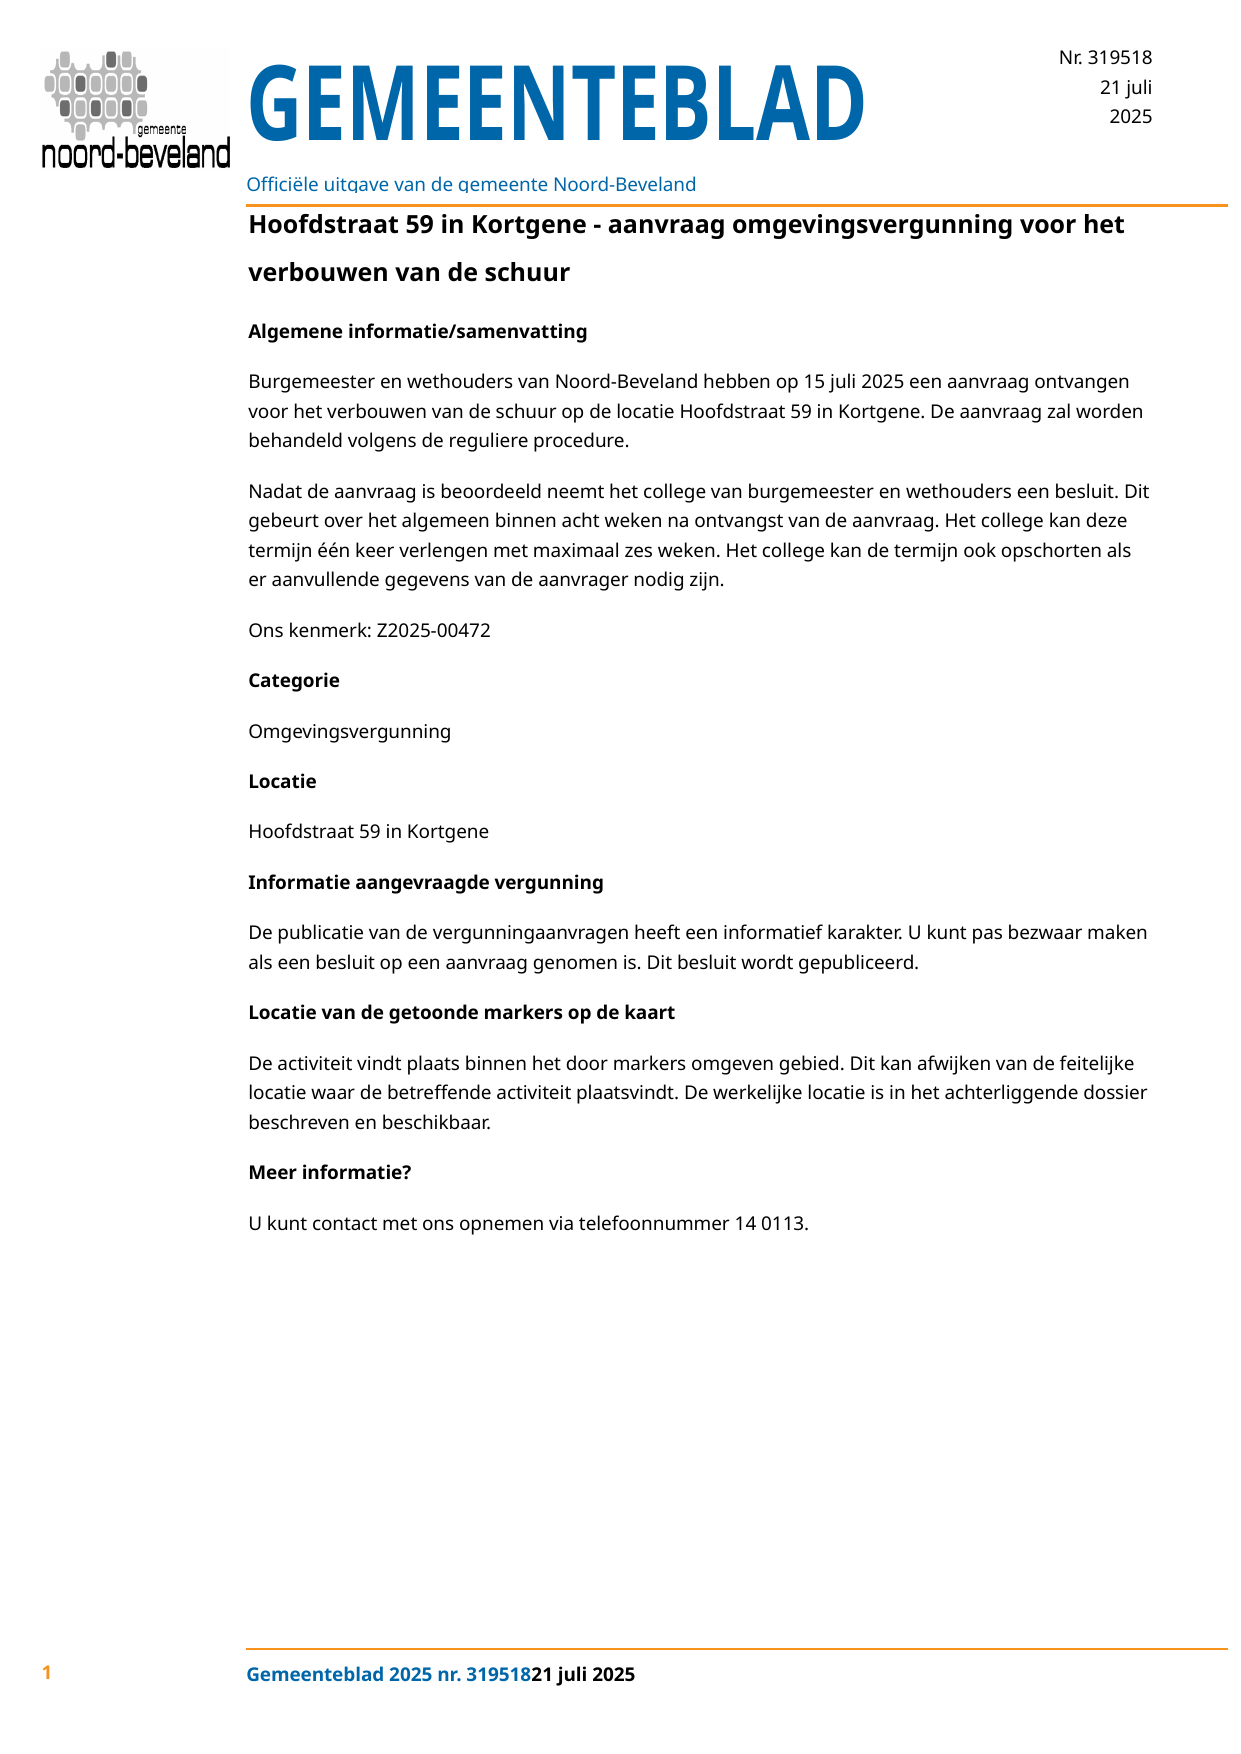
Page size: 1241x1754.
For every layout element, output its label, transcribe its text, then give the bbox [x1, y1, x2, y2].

text Nadat de aanvraag is beoordeeld neemt het college van burgemeester en wethouders een besluit. Dit gebeurt over het algemeen binnen acht weken na ontvangst van de aanvraag. Het college kan deze termijn één keer verlengen met maximaal zes weken. Het college kan de termijn ook opschorten als er aanvullende gegevens van de aanvrager nodig zijn. [248, 478, 1152, 592]
text De publicatie van de vergunningaanvragen heeft een informatief karakter. U kunt pas bezwaar maken als een besluit op een aanvraag genomen is. Dit besluit wordt gepubliceerd. [248, 919, 1152, 975]
text Algemene informatie/samenvatting [248, 318, 1152, 344]
text Omgevingsvergunning [248, 718, 1152, 744]
text Hoofdstraat 59 in Kortgene - aanvraag omgevingsvergunning voor het verbouwen van de schuur [248, 207, 1152, 288]
text Burgemeester en wethouders van Noord-Beveland hebben op 15 juli 2025 een aanvraag ontvangen voor het verbouwen van de schuur op de locatie Hoofdstraat 59 in Kortgene. De aanvraag zal worden behandeld volgens de reguliere procedure. [248, 368, 1152, 453]
text U kunt contact met ons opnemen via telefoonnummer 14 0113. [248, 1210, 1152, 1236]
text Locatie van de getoonde markers op de kaart [248, 999, 1152, 1025]
text Locatie [248, 768, 1152, 794]
picture [41, 47, 231, 172]
text Informatie aangevraagde vergunning [248, 869, 1152, 895]
text Hoofdstraat 59 in Kortgene [248, 819, 1152, 844]
text Meer informatie? [248, 1159, 1152, 1185]
text Ons kenmerk: Z2025-00472 [248, 617, 1152, 643]
text De activiteit vindt plaats binnen het door markers omgeven gebied. Dit kan afwijken van de feitelijke locatie waar de betreffende activiteit plaatsvindt. De werkelijke locatie is in het achterliggende dossier beschreven en beschikbaar. [248, 1050, 1152, 1135]
text Categorie [248, 667, 1152, 693]
